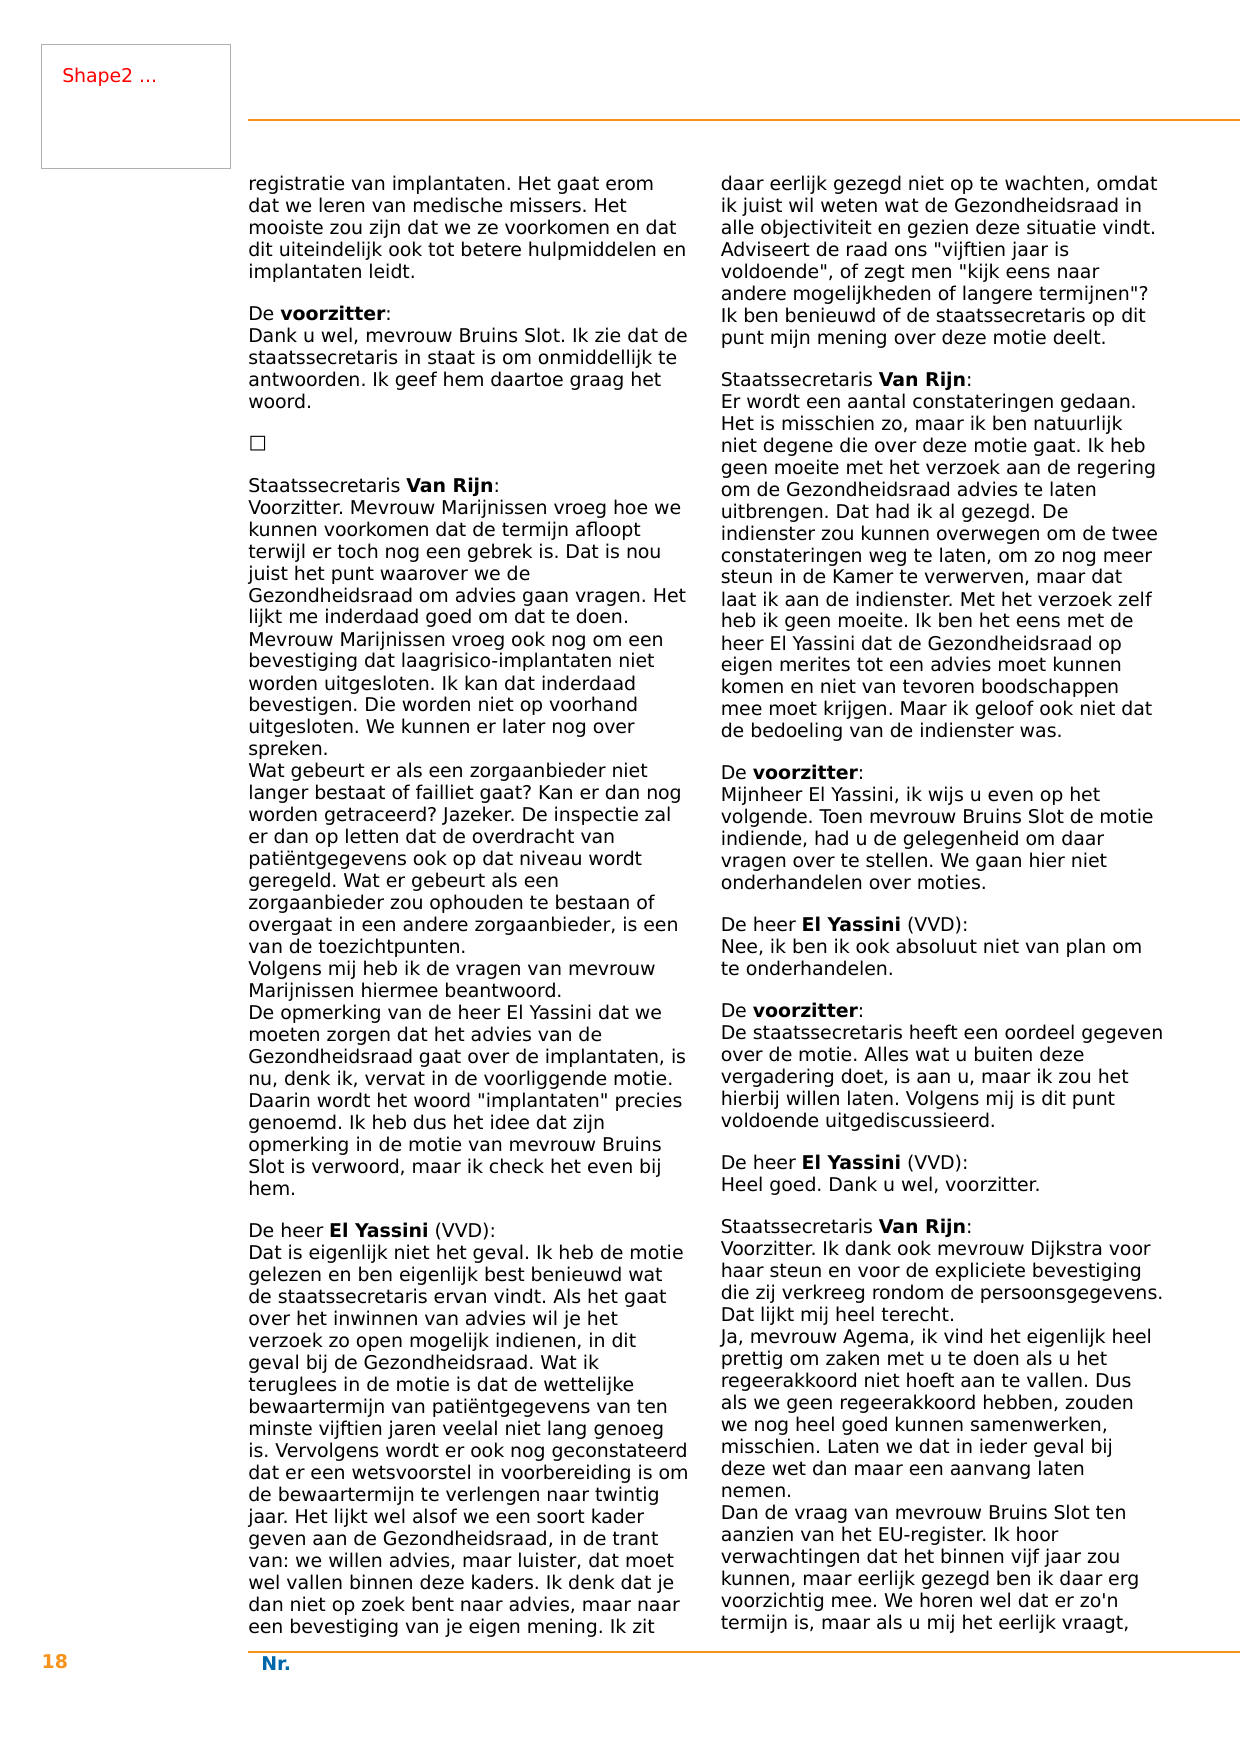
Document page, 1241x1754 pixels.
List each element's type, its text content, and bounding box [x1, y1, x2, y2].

text De heer El Yassini (VVD): [721, 1152, 1163, 1174]
text Dank u wel, mevrouw Bruins Slot. Ik zie dat de staatssecretaris in staat is om onmiddellijk te antwoorden. Ik geef hem daartoe graag het woord. [248, 325, 691, 413]
text Voorzitter. Ik dank ook mevrouw Dijkstra voor haar steun en voor de expliciete bevestiging die zij verkreeg rondom de persoonsgegevens. Dat lijkt mij heel terecht. [721, 1238, 1163, 1326]
text Staatssecretaris Van Rijn: [721, 1216, 1163, 1238]
text De heer El Yassini (VVD): [721, 914, 1163, 936]
text De staatssecretaris heeft een oordeel gegeven over de motie. Alles wat u buiten deze vergadering doet, is aan u, maar ik zou het hierbij willen laten. Volgens mij is dit punt voldoende uitgediscussieerd. [721, 1022, 1163, 1132]
text Heel goed. Dank u wel, voorzitter. [721, 1174, 1163, 1196]
text De opmerking van de heer El Yassini dat we moeten zorgen dat het advies van de Gezondheidsraad gaat over de implantaten, is nu, denk ik, vervat in de voorliggende motie. Daarin wordt het woord "implantaten" precies genoemd. Ik heb dus het idee dat zijn opmerking in de motie van mevrouw Bruins Slot is verwoord, maar ik check het even bij hem. [248, 1002, 691, 1200]
text daar eerlijk gezegd niet op te wachten, omdat ik juist wil weten wat de Gezondheidsraad in alle objectiviteit en gezien deze situatie vindt. Adviseert de raad ons "vijftien jaar is voldoende", of zegt men "kijk eens naar andere mogelijkheden of langere termijnen"? Ik ben benieuwd of de staatssecretaris op dit punt mijn mening over deze motie deelt. [721, 173, 1163, 349]
text De voorzitter: [721, 762, 1163, 784]
text Dan de vraag van mevrouw Bruins Slot ten aanzien van het EU-register. Ik hoor verwachtingen dat het binnen vijf jaar zou kunnen, maar eerlijk gezegd ben ik daar erg voorzichtig mee. We horen wel dat er zo'n termijn is, maar als u mij het eerlijk vraagt, [721, 1502, 1163, 1633]
text ⬜ [248, 433, 691, 454]
text Nee, ik ben ik ook absoluut niet van plan om te onderhandelen. [721, 936, 1163, 980]
text Er wordt een aantal constateringen gedaan. Het is misschien zo, maar ik ben natuurlijk niet degene die over deze motie gaat. Ik heb geen moeite met het verzoek aan de regering om de Gezondheidsraad advies te laten uitbrengen. Dat had ik al gezegd. De indienster zou kunnen overwegen om de twee constateringen weg te laten, om zo nog meer steun in de Kamer te verwerven, maar dat laat ik aan de indienster. Met het verzoek zelf heb ik geen moeite. Ik ben het eens met de heer El Yassini dat de Gezondheidsraad op eigen merites tot een advies moet kunnen komen en niet van tevoren boodschappen mee moet krijgen. Maar ik geloof ook niet dat de bedoeling van de indienster was. [721, 391, 1163, 742]
text Dat is eigenlijk niet het geval. Ik heb de motie gelezen en ben eigenlijk best benieuwd wat de staatssecretaris ervan vindt. Als het gaat over het inwinnen van advies wil je het verzoek zo open mogelijk indienen, in dit geval bij de Gezondheidsraad. Wat ik teruglees in de motie is dat de wettelijke bewaartermijn van patiëntgegevens van ten minste vijftien jaren veelal niet lang genoeg is. Vervolgens wordt er ook nog geconstateerd dat er een wetsvoorstel in voorbereiding is om de bewaartermijn te verlengen naar twintig jaar. Het lijkt wel alsof we een soort kader geven aan de Gezondheidsraad, in de trant van: we willen advies, maar luister, dat moet wel vallen binnen deze kaders. Ik denk dat je dan niet op zoek bent naar advies, maar naar een bevestiging van je eigen mening. Ik zit [248, 1242, 691, 1637]
text Wat gebeurt er als een zorgaanbieder niet langer bestaat of failliet gaat? Kan er dan nog worden getraceerd? Jazeker. De inspectie zal er dan op letten dat de overdracht van patiëntgegevens ook op dat niveau wordt geregeld. Wat er gebeurt als een zorgaanbieder zou ophouden te bestaan of overgaat in een andere zorgaanbieder, is een van de toezichtpunten. [248, 760, 691, 958]
text Ja, mevrouw Agema, ik vind het eigenlijk heel prettig om zaken met u te doen als u het regeerakkoord niet hoeft aan te vallen. Dus als we geen regeerakkoord hebben, zouden we nog heel goed kunnen samenwerken, misschien. Laten we dat in ieder geval bij deze wet dan maar een aanvang laten nemen. [721, 1326, 1163, 1502]
text Mijnheer El Yassini, ik wijs u even op het volgende. Toen mevrouw Bruins Slot de motie indiende, had u de gelegenheid om daar vragen over te stellen. We gaan hier niet onderhandelen over moties. [721, 784, 1163, 894]
text De heer El Yassini (VVD): [248, 1220, 691, 1242]
text Voorzitter. Mevrouw Marijnissen vroeg hoe we kunnen voorkomen dat de termijn afloopt terwijl er toch nog een gebrek is. Dat is nou juist het punt waarover we de Gezondheidsraad om advies gaan vragen. Het lijkt me inderdaad goed om dat te doen. [248, 497, 691, 628]
text registratie van implantaten. Het gaat erom dat we leren van medische missers. Het mooiste zou zijn dat we ze voorkomen en dat dit uiteindelijk ook tot betere hulpmiddelen en implantaten leidt. [248, 173, 691, 283]
text Staatssecretaris Van Rijn: [721, 369, 1163, 391]
text De voorzitter: [721, 1000, 1163, 1022]
text De voorzitter: [248, 303, 691, 325]
text Volgens mij heb ik de vragen van mevrouw Marijnissen hiermee beantwoord. [248, 958, 691, 1002]
text Mevrouw Marijnissen vroeg ook nog om een bevestiging dat laagrisico-implantaten niet worden uitgesloten. Ik kan dat inderdaad bevestigen. Die worden niet op voorhand uitgesloten. We kunnen er later nog over spreken. [248, 628, 691, 760]
text Staatssecretaris Van Rijn: [248, 474, 691, 497]
